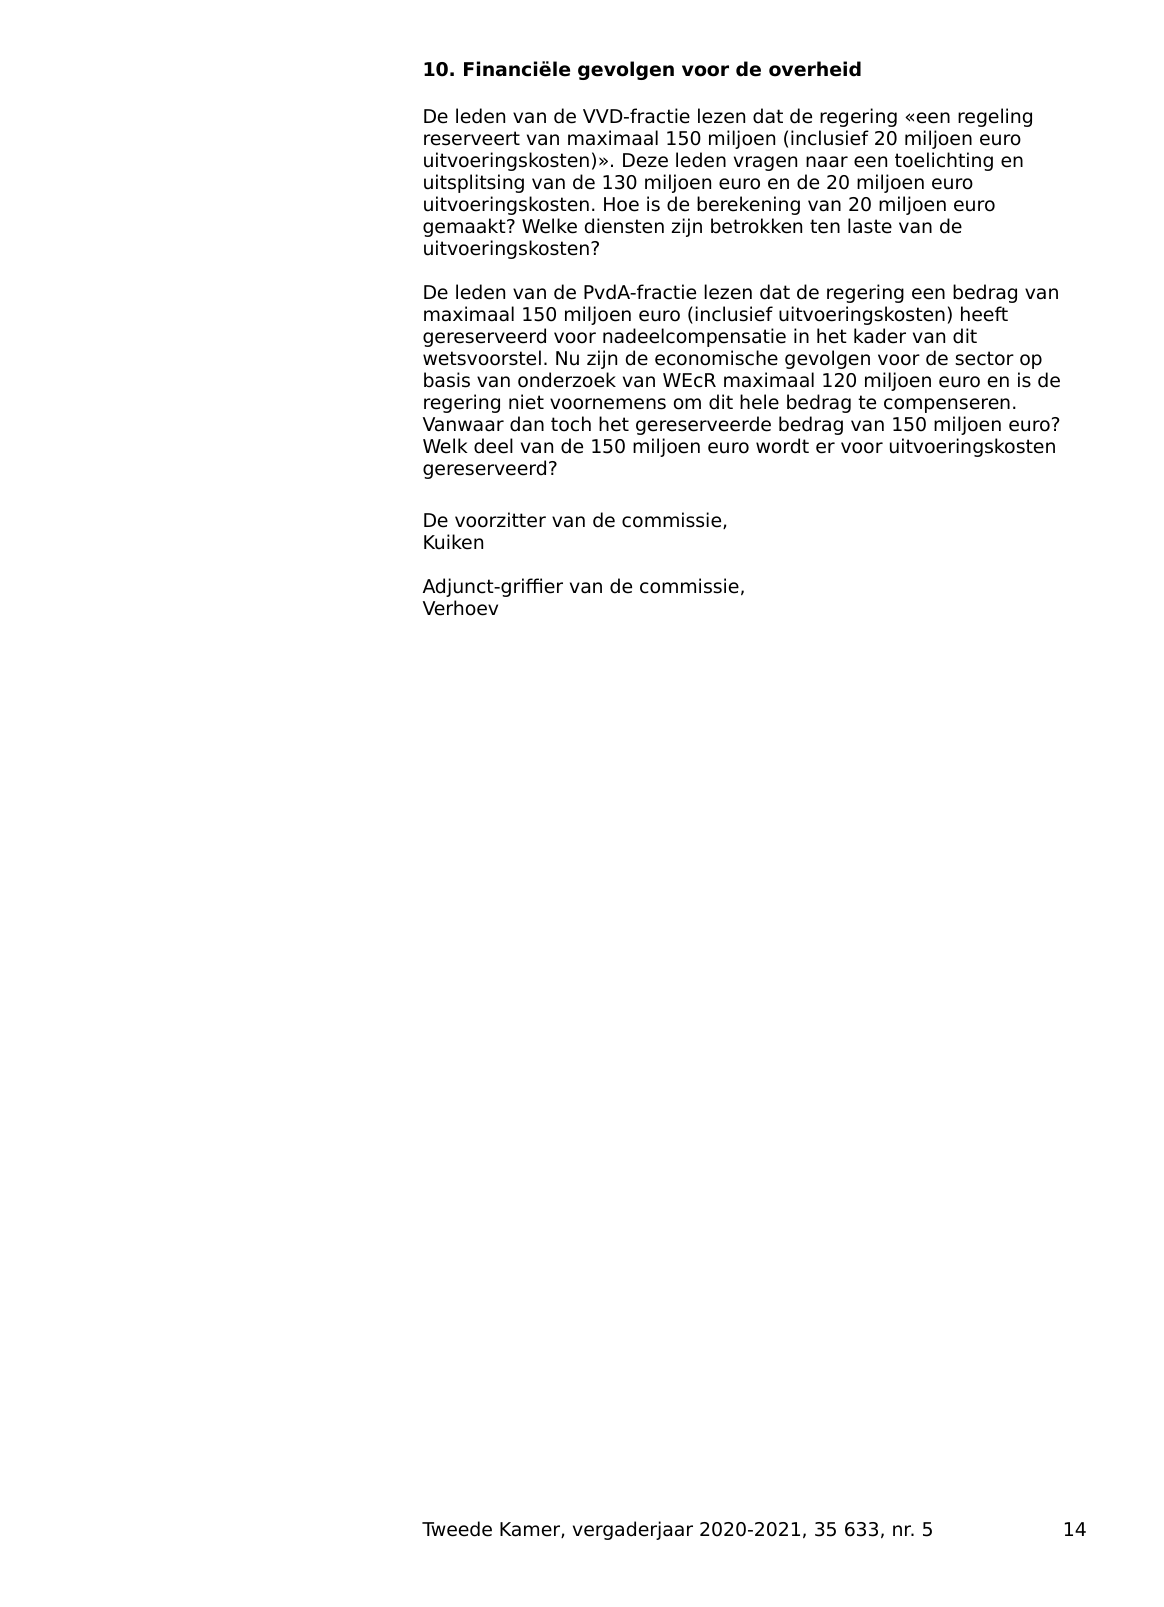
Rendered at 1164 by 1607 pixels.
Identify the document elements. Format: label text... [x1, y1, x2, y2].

text De leden van de PvdA-fractie lezen dat de regering een bedrag van maximaal 150 miljoen euro (inclusief uitvoeringskosten) heeft gereserveerd voor nadeelcompensatie in het kader van dit wetsvoorstel. Nu zijn de economische gevolgen voor de sector op basis van onderzoek van WEcR maximaal 120 miljoen euro en is de regering niet voornemens om dit hele bedrag te compenseren. Vanwaar dan toch het gereserveerde bedrag van 150 miljoen euro? Welk deel van de 150 miljoen euro wordt er voor uitvoeringskosten gereserveerd? [422, 282, 1087, 480]
text De voorzitter van de commissie, Kuiken [422, 510, 1087, 554]
text De leden van de VVD-fractie lezen dat de regering «een regeling reserveert van maximaal 150 miljoen (inclusief 20 miljoen euro uitvoeringskosten)». Deze leden vragen naar een toelichting en uitsplitsing van de 130 miljoen euro en de 20 miljoen euro uitvoeringskosten. Hoe is de berekening van 20 miljoen euro gemaakt? Welke diensten zijn betrokken ten laste van de uitvoeringskosten? [422, 106, 1087, 260]
text Adjunct-griffier van de commissie, Verhoev [422, 576, 1087, 620]
subtitle 10. Financiële gevolgen voor de overheid [422, 59, 1087, 81]
